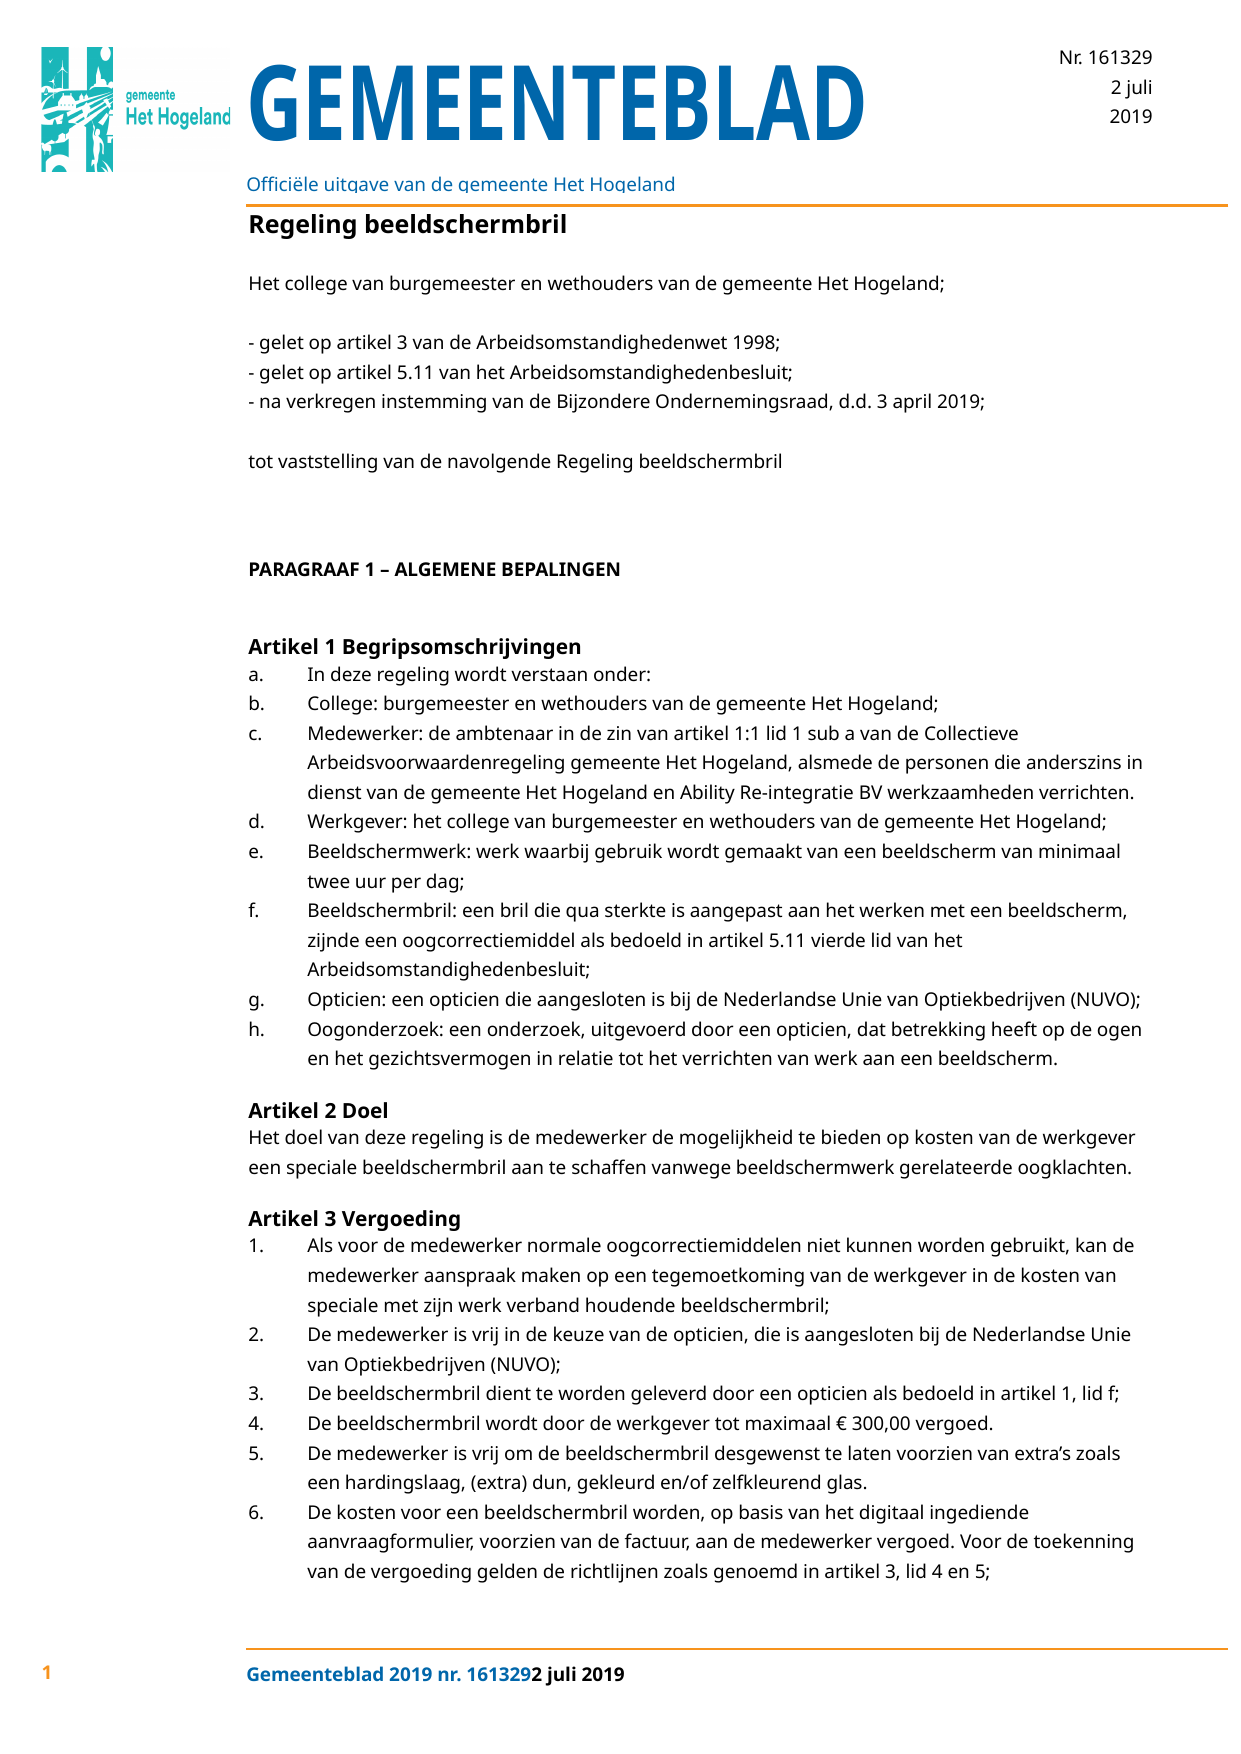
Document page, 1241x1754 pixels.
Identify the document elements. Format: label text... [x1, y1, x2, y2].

text Artikel 1 Begripsomschrijvingen [248, 632, 1152, 661]
list De beeldschermbril dient te worden geleverd door een opticien als bedoeld in artikel 1, lid f; [248, 1381, 1152, 1406]
text tot vaststelling van de navolgende Regeling beeldschermbril [248, 448, 1152, 473]
text - gelet op artikel 5.11 van het Arbeidsomstandighedenbesluit; [248, 359, 1152, 385]
text - na verkregen instemming van de Bijzondere Ondernemingsraad, d.d. 3 april 2019; [248, 389, 1152, 414]
text - gelet op artikel 3 van de Arbeidsomstandighedenwet 1998; [248, 329, 1152, 355]
list Oogonderzoek: een onderzoek, uitgevoerd door een opticien, dat betrekking heeft op de ogen en het gezichtsvermogen in relatie tot het verrichten van werk aan een beeldscherm. [248, 1016, 1152, 1071]
list De beeldschermbril wordt door de werkgever tot maximaal € 300,00 vergoed. [248, 1410, 1152, 1436]
list Als voor de medewerker normale oogcorrectiemiddelen niet kunnen worden gebruikt, kan de medewerker aanspraak maken op een tegemoetkoming van de werkgever in de kosten van speciale met zijn werk verband houdende beeldschermbril; [248, 1233, 1152, 1318]
list Beeldschermbril: een bril die qua sterkte is aangepast aan het werken met een beeldscherm, zijnde een oogcorrectiemiddel als bedoeld in artikel 5.11 vierde lid van het Arbeidsomstandighedenbesluit; [248, 897, 1152, 982]
text Het college van burgemeester en wethouders van de gemeente Het Hogeland; [248, 270, 1152, 296]
list De medewerker is vrij in de keuze van de opticien, die is aangesloten bij de Nederlandse Unie van Optiekbedrijven (NUVO); [248, 1321, 1152, 1377]
list Beeldschermwerk: werk waarbij gebruik wordt gemaakt van een beeldscherm van minimaal twee uur per dag; [248, 838, 1152, 894]
list In deze regeling wordt verstaan onder: [248, 661, 1152, 687]
list College: burgemeester en wethouders van de gemeente Het Hogeland; [248, 690, 1152, 716]
list Werkgever: het college van burgemeester en wethouders van de gemeente Het Hogeland; [248, 809, 1152, 834]
picture [41, 47, 231, 172]
text Regeling beeldschermbril [248, 207, 1152, 241]
text PARAGRAAF 1 – ALGEMENE BEPALINGEN [248, 556, 1152, 582]
list De kosten voor een beeldschermbril worden, op basis van het digitaal ingediende aanvraagformulier, voorzien van de factuur, aan de medewerker vergoed. Voor de toekenning van de vergoeding gelden de richtlijnen zoals genoemd in artikel 3, lid 4 en 5; [248, 1499, 1152, 1584]
text Artikel 2 Doel [248, 1096, 1152, 1124]
list De medewerker is vrij om de beeldschermbril desgewenst te laten voorzien van extra’s zoals een hardingslaag, (extra) dun, gekleurd en/of zelfkleurend glas. [248, 1440, 1152, 1495]
text Artikel 3 Vergoeding [248, 1204, 1152, 1233]
list Medewerker: de ambtenaar in de zin van artikel 1:1 lid 1 sub a van de Collectieve Arbeidsvoorwaardenregeling gemeente Het Hogeland, alsmede de personen die anderszins in dienst van de gemeente Het Hogeland en Ability Re-integratie BV werkzaamheden verrichten. [248, 720, 1152, 805]
text Het doel van deze regeling is de medewerker de mogelijkheid te bieden op kosten van de werkgever een speciale beeldschermbril aan te schaffen vanwege beeldschermwerk gerelateerde oogklachten. [248, 1124, 1152, 1179]
list Opticien: een opticien die aangesloten is bij de Nederlandse Unie van Optiekbedrijven (NUVO); [248, 986, 1152, 1012]
